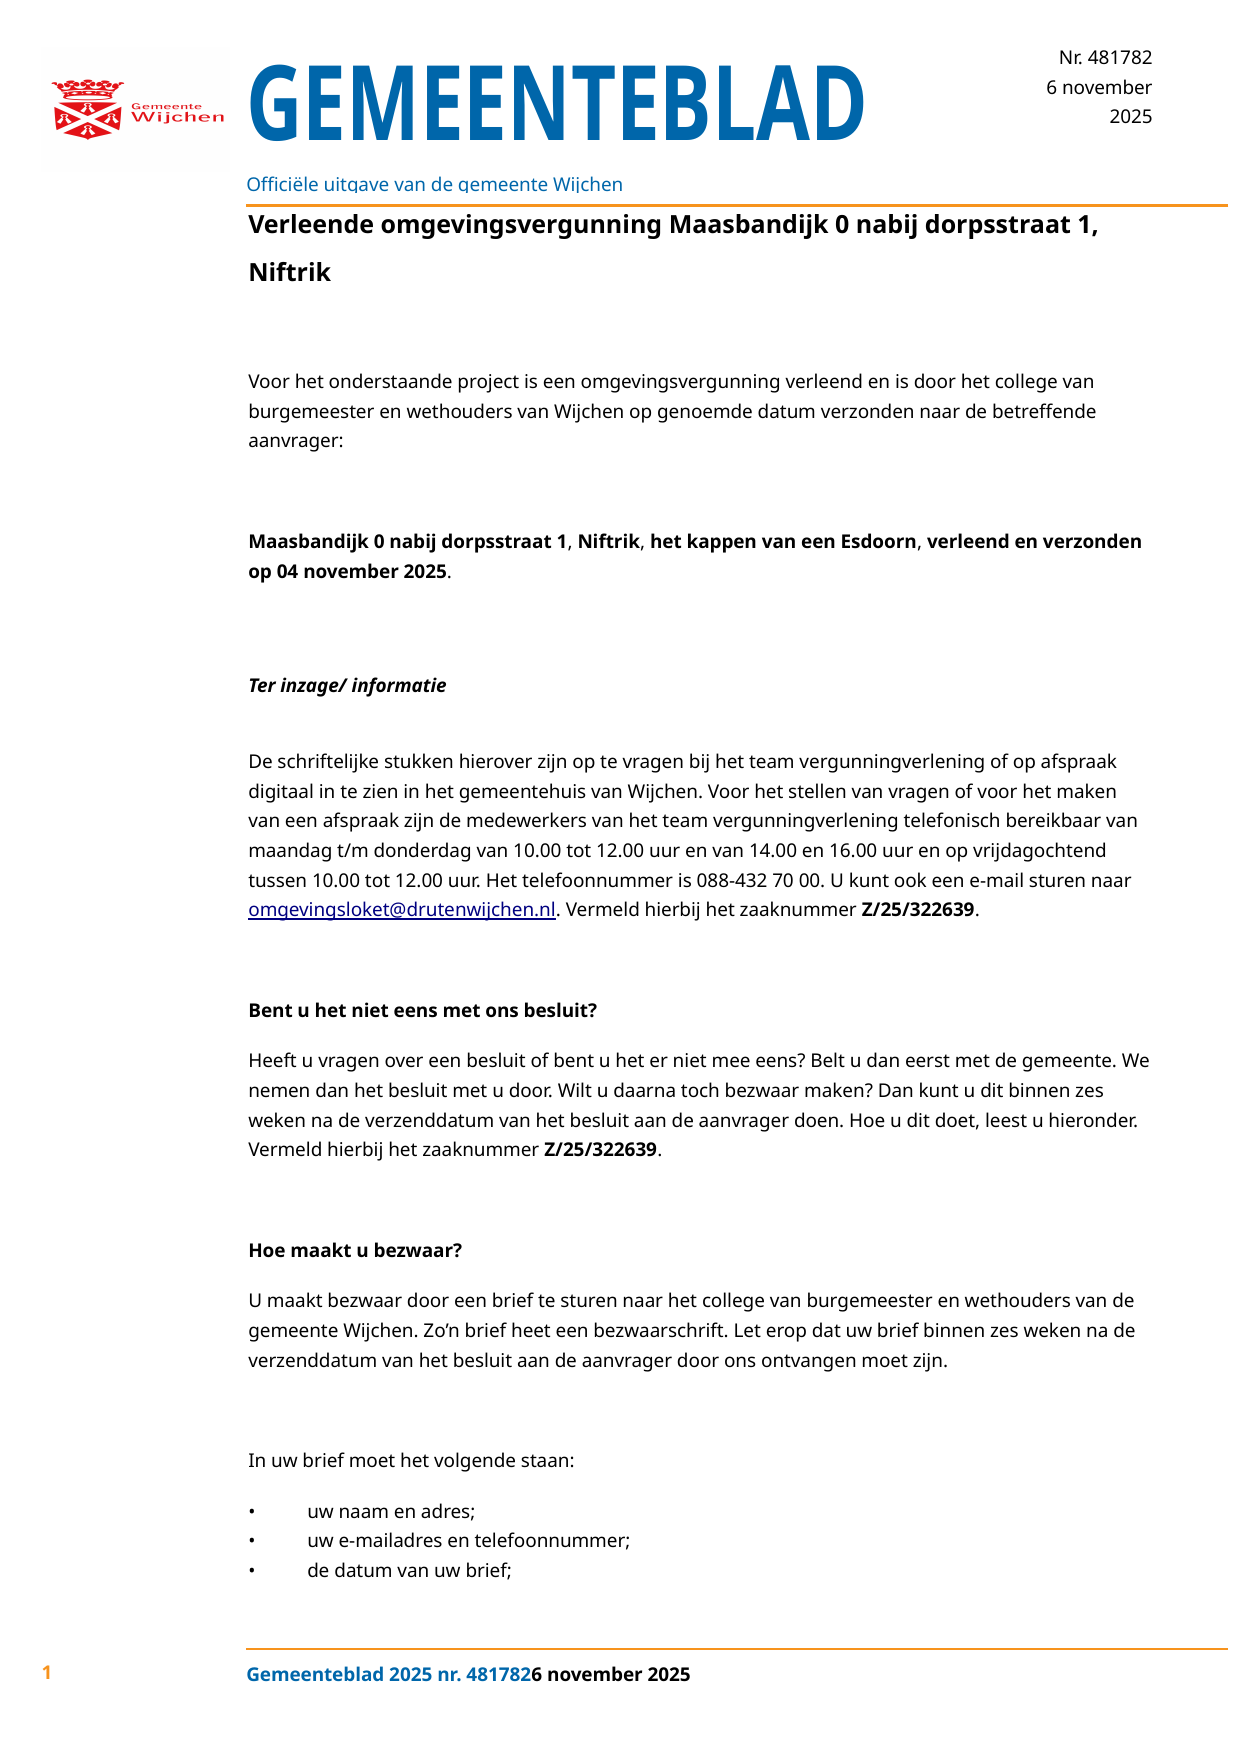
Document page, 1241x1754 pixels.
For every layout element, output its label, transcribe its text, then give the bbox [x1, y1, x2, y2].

text Bent u het niet eens met ons besluit? [248, 997, 1152, 1023]
list uw e-mailadres en telefoonnummer; [248, 1528, 1152, 1553]
text Maasbandijk 0 nabij dorpsstraat 1, Niftrik, het kappen van een Esdoorn, verleend en verzonden op 04 november 2025. [248, 528, 1152, 584]
picture [41, 47, 231, 172]
list de datum van uw brief; [248, 1557, 1152, 1583]
text Hoe maakt u bezwaar? [248, 1237, 1152, 1263]
text Ter inzage/ informatie [248, 672, 1152, 698]
text Verleende omgevingsvergunning Maasbandijk 0 nabij dorpsstraat 1, Niftrik [248, 207, 1152, 288]
text U maakt bezwaar door een brief te sturen naar het college van burgemeester en wethouders van de gemeente Wijchen. Zo’n brief heet een bezwaarschrift. Let erop dat uw brief binnen zes weken na de verzenddatum van het besluit aan de aanvrager door ons ontvangen moet zijn. [248, 1288, 1152, 1372]
text Heeft u vragen over een besluit of bent u het er niet mee eens? Belt u dan eerst met de gemeente. We nemen dan het besluit met u door. Wilt u daarna toch bezwaar maken? Dan kunt u dit binnen zes weken na de verzenddatum van het besluit aan de aanvrager doen. Hoe u dit doet, leest u hieronder. Vermeld hierbij het zaaknummer Z/25/322639. [248, 1048, 1152, 1162]
list uw naam en adres; [248, 1498, 1152, 1524]
text In uw brief moet het volgende staan: [248, 1448, 1152, 1473]
text De schriftelijke stukken hierover zijn op te vragen bij het team vergunningverlening of op afspraak digitaal in te zien in het gemeentehuis van Wijchen. Voor het stellen van vragen of voor het maken van een afspraak zijn de medewerkers van het team vergunningverlening telefonisch bereikbaar van maandag t/m donderdag van 10.00 tot 12.00 uur en van 14.00 en 16.00 uur en op vrijdagochtend tussen 10.00 tot 12.00 uur. Het telefoonnummer is 088-432 70 00. U kunt ook een e-mail sturen naar omgevingsloket@drutenwijchen.nl. Vermeld hierbij het zaaknummer Z/25/322639. [248, 748, 1152, 922]
text Voor het onderstaande project is een omgevingsvergunning verleend en is door het college van burgemeester en wethouders van Wijchen op genoemde datum verzonden naar de betreffende aanvrager: [248, 368, 1152, 453]
